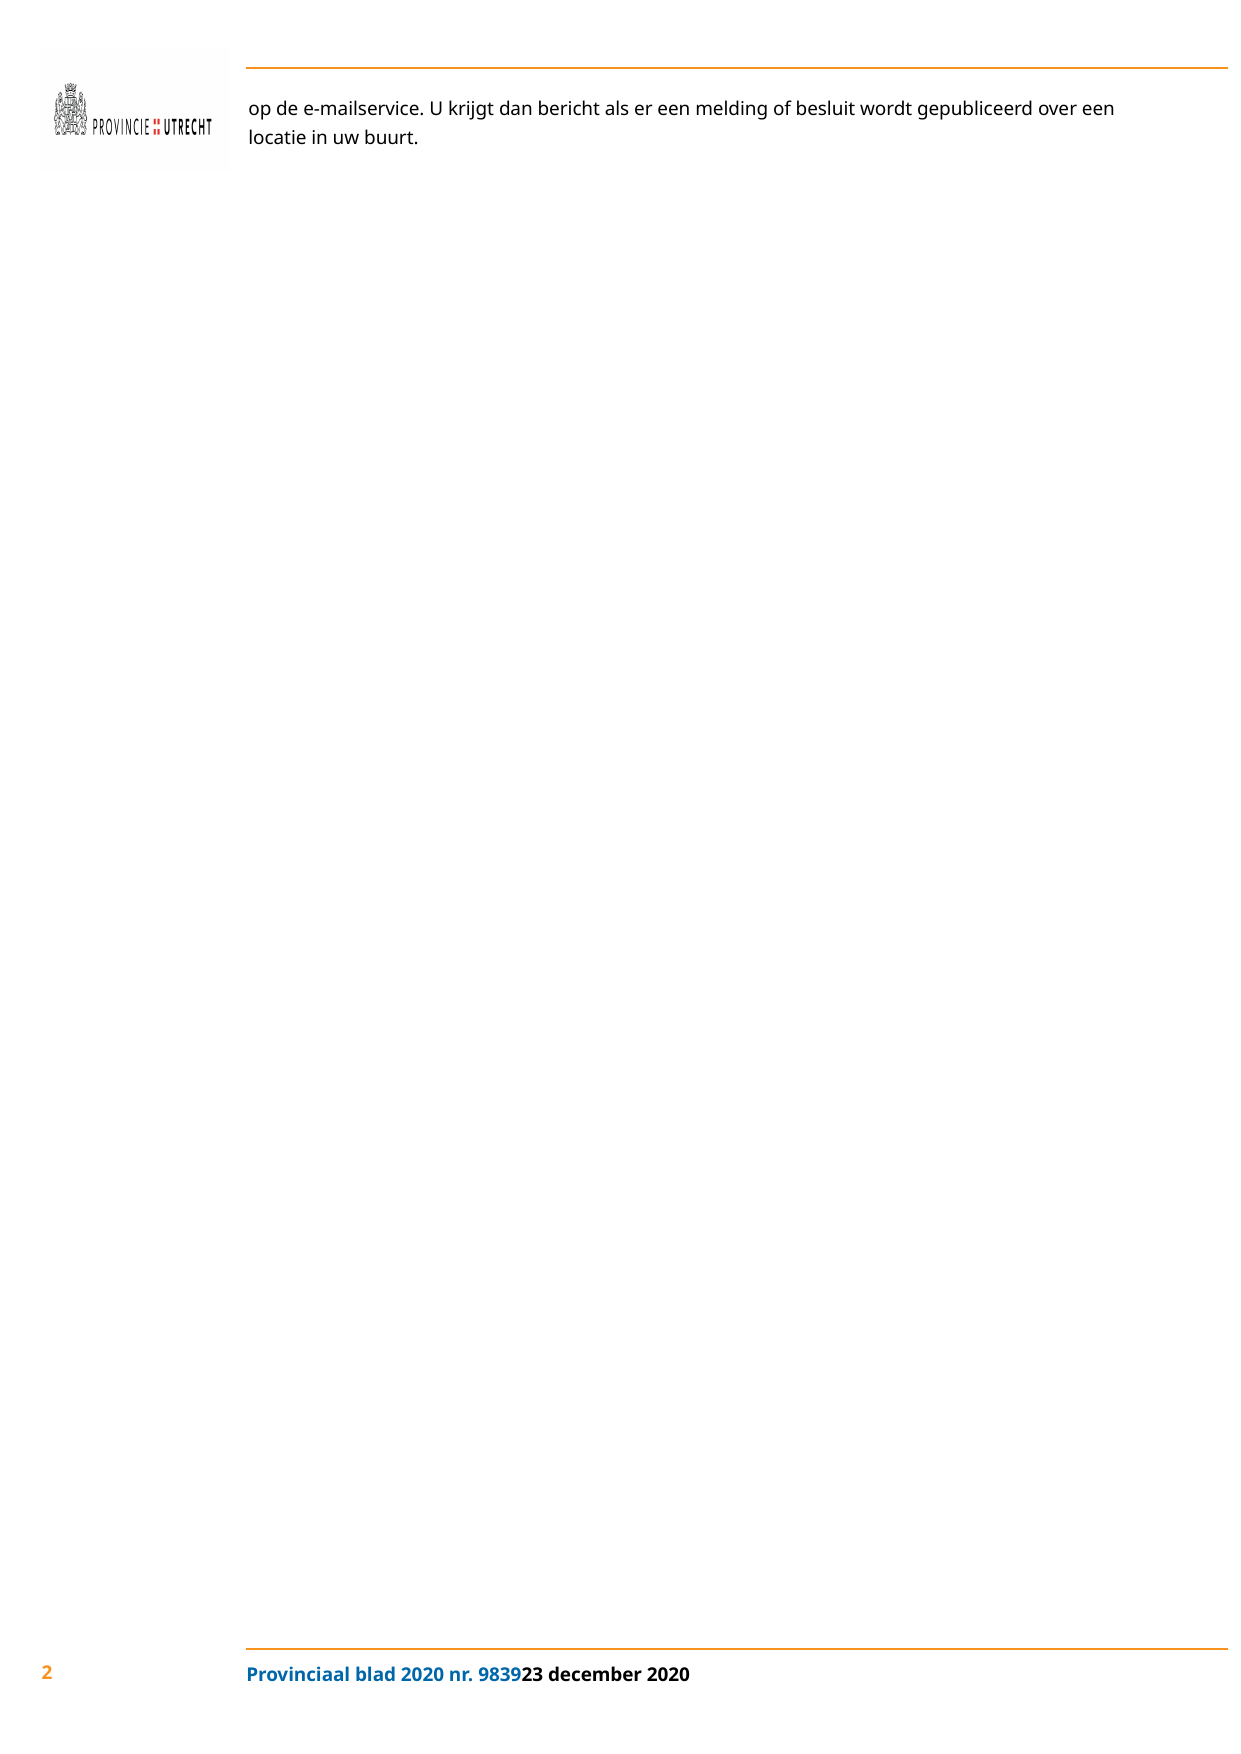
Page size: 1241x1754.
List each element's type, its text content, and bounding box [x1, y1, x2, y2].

text op de e-mailservice. U krijgt dan bericht als er een melding of besluit wordt gepubliceerd over een locatie in uw buurt. [248, 95, 1152, 150]
picture [41, 47, 231, 172]
